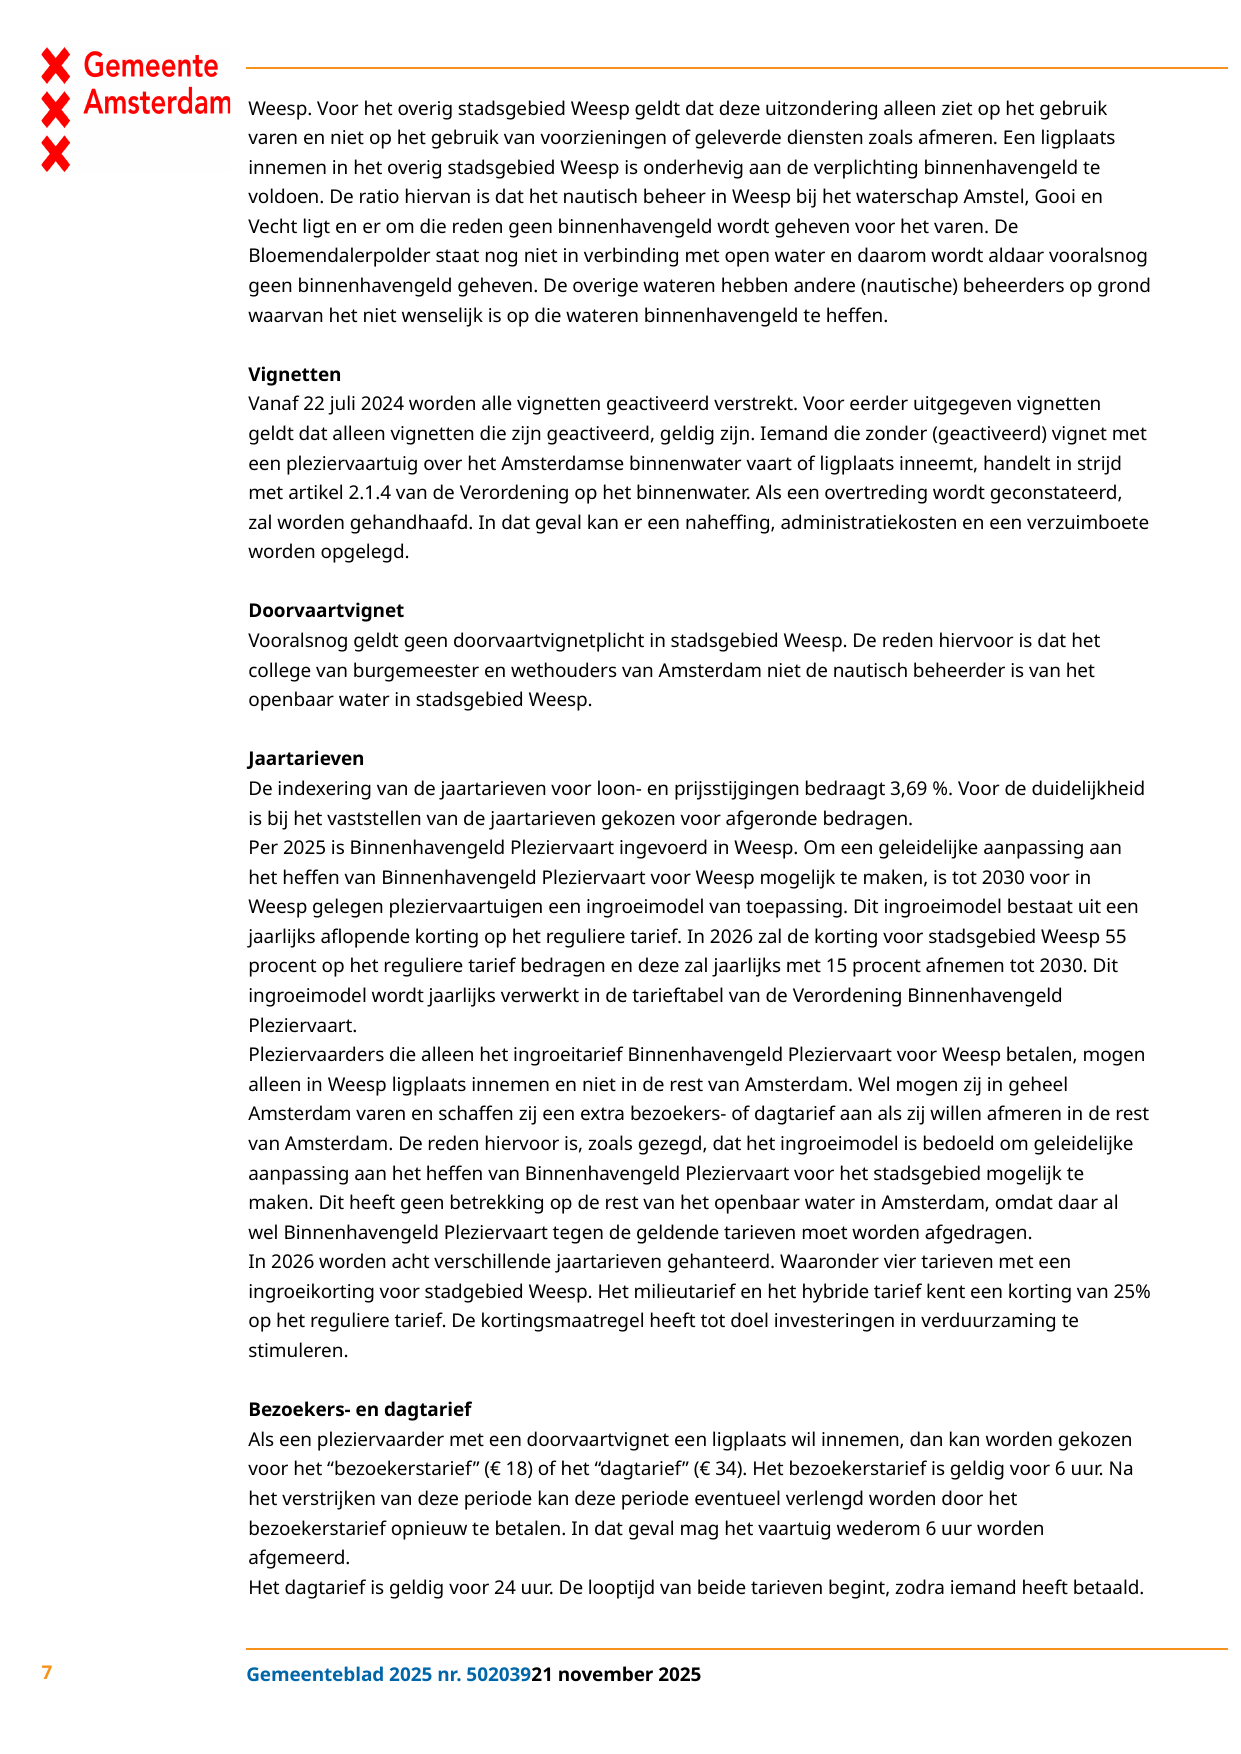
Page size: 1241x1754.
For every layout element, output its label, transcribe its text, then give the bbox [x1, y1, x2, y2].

picture [41, 47, 231, 172]
text Vooralsnog geldt geen doorvaartvignetplicht in stadsgebied Weesp. De reden hiervoor is dat het college van burgemeester en wethouders van Amsterdam niet de nautisch beheerder is van het openbaar water in stadsgebied Weesp. [248, 627, 1152, 712]
text Vignetten [248, 361, 1152, 387]
text Vanaf 22 juli 2024 worden alle vignetten geactiveerd verstrekt. Voor eerder uitgegeven vignetten geldt dat alleen vignetten die zijn geactiveerd, geldig zijn. Iemand die zonder (geactiveerd) vignet met een pleziervaartuig over het Amsterdamse binnenwater vaart of ligplaats inneemt, handelt in strijd met artikel 2.1.4 van de Verordening op het binnenwater. Als een overtreding wordt geconstateerd, zal worden gehandhaafd. In dat geval kan er een naheffing, administratiekosten en een verzuimboete worden opgelegd. [248, 391, 1152, 564]
text Pleziervaarders die alleen het ingroeitarief Binnenhavengeld Pleziervaart voor Weesp betalen, mogen alleen in Weesp ligplaats innemen en niet in de rest van Amsterdam. Wel mogen zij in geheel Amsterdam varen en schaffen zij een extra bezoekers- of dagtarief aan als zij willen afmeren in de rest van Amsterdam. De reden hiervoor is, zoals gezegd, dat het ingroeimodel is bedoeld om geleidelijke aanpassing aan het heffen van Binnenhavengeld Pleziervaart voor het stadsgebied mogelijk te maken. Dit heeft geen betrekking op de rest van het openbaar water in Amsterdam, omdat daar al wel Binnenhavengeld Pleziervaart tegen de geldende tarieven moet worden afgedragen. [248, 1041, 1152, 1245]
text Weesp. Voor het overig stadsgebied Weesp geldt dat deze uitzondering alleen ziet op het gebruik varen en niet op het gebruik van voorzieningen of geleverde diensten zoals afmeren. Een ligplaats innemen in het overig stadsgebied Weesp is onderhevig aan de verplichting binnenhavengeld te voldoen. De ratio hiervan is dat het nautisch beheer in Weesp bij het waterschap Amstel, Gooi en Vecht ligt en er om die reden geen binnenhavengeld wordt geheven voor het varen. De Bloemendalerpolder staat nog niet in verbinding met open water en daarom wordt aldaar vooralsnog geen binnenhavengeld geheven. De overige wateren hebben andere (nautische) beheerders op grond waarvan het niet wenselijk is op die wateren binnenhavengeld te heffen. [248, 95, 1152, 328]
text Als een pleziervaarder met een doorvaartvignet een ligplaats wil innemen, dan kan worden gekozen voor het “bezoekerstarief” (€ 18) of het “dagtarief” (€ 34). Het bezoekerstarief is geldig voor 6 uur. Na het verstrijken van deze periode kan deze periode eventueel verlengd worden door het bezoekerstarief opnieuw te betalen. In dat geval mag het vaartuig wederom 6 uur worden afgemeerd. [248, 1426, 1152, 1570]
text Jaartarieven [248, 746, 1152, 771]
text In 2026 worden acht verschillende jaartarieven gehanteerd. Waaronder vier tarieven met een ingroeikorting voor stadgebied Weesp. Het milieutarief en het hybride tarief kent een korting van 25% op het reguliere tarief. De kortingsmaatregel heeft tot doel investeringen in verduurzaming te stimuleren. [248, 1248, 1152, 1363]
text Bezoekers- en dagtarief [248, 1396, 1152, 1422]
text De indexering van de jaartarieven voor loon- en prijsstijgingen bedraagt 3,69 %. Voor de duidelijkheid is bij het vaststellen van de jaartarieven gekozen voor afgeronde bedragen. [248, 775, 1152, 831]
text Het dagtarief is geldig voor 24 uur. De looptijd van beide tarieven begint, zodra iemand heeft betaald. [248, 1574, 1152, 1600]
text Doorvaartvignet [248, 598, 1152, 623]
text Per 2025 is Binnenhavengeld Pleziervaart ingevoerd in Weesp. Om een geleidelijke aanpassing aan het heffen van Binnenhavengeld Pleziervaart voor Weesp mogelijk te maken, is tot 2030 voor in Weesp gelegen pleziervaartuigen een ingroeimodel van toepassing. Dit ingroeimodel bestaat uit een jaarlijks aflopende korting op het reguliere tarief. In 2026 zal de korting voor stadsgebied Weesp 55 procent op het reguliere tarief bedragen en deze zal jaarlijks met 15 procent afnemen tot 2030. Dit ingroeimodel wordt jaarlijks verwerkt in de tarieftabel van de Verordening Binnenhavengeld Pleziervaart. [248, 834, 1152, 1038]
